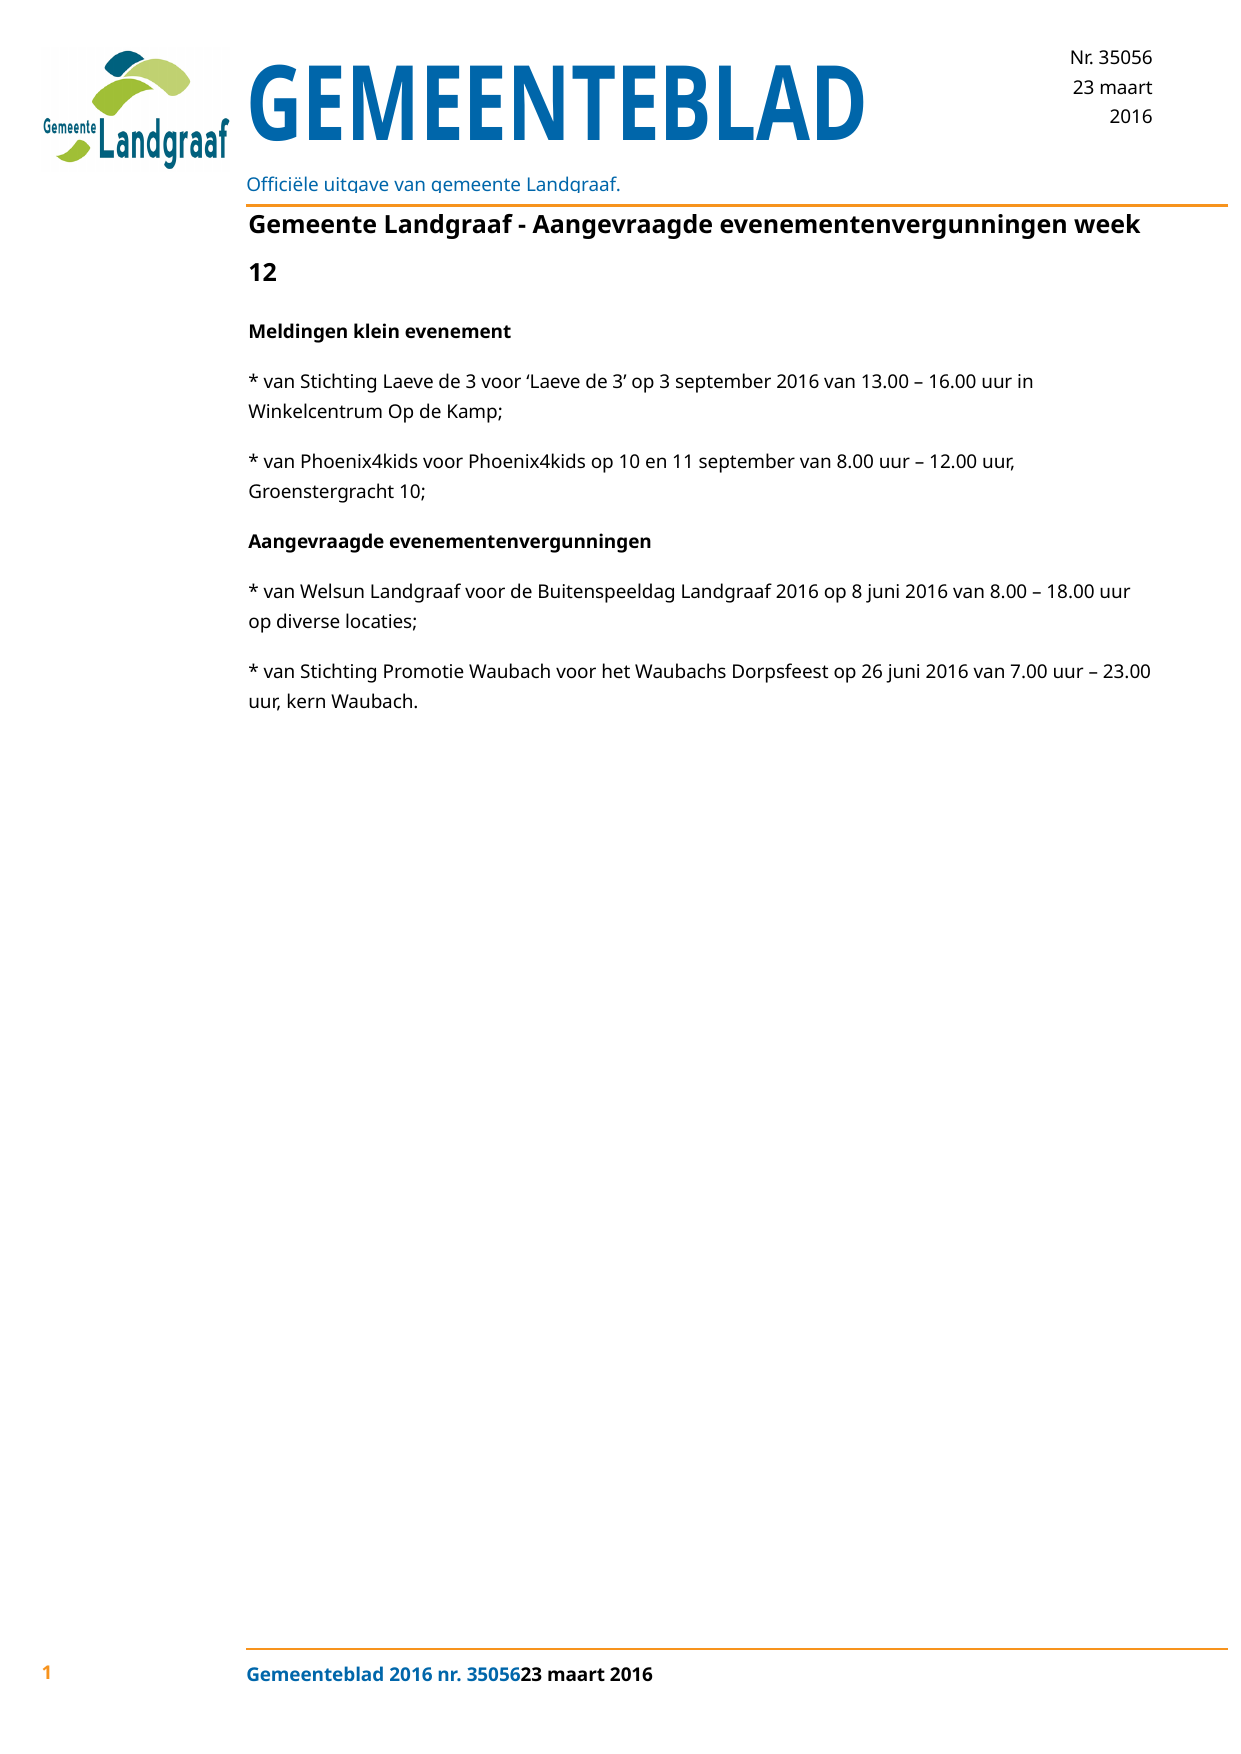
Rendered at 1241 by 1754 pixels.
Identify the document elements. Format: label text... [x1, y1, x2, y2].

text Aangevraagde evenementenvergunningen [248, 528, 1152, 554]
text * van Stichting Promotie Waubach voor het Waubachs Dorpsfeest op 26 juni 2016 van 7.00 uur – 23.00 uur, kern Waubach. [248, 659, 1152, 714]
text * van Welsun Landgraaf voor de Buitenspeeldag Landgraaf 2016 op 8 juni 2016 van 8.00 – 18.00 uur op diverse locaties; [248, 579, 1152, 634]
text * van Stichting Laeve de 3 voor ‘Laeve de 3’ op 3 september 2016 van 13.00 – 16.00 uur in Winkelcentrum Op de Kamp; [248, 368, 1152, 424]
text * van Phoenix4kids voor Phoenix4kids op 10 en 11 september van 8.00 uur – 12.00 uur, Groenstergracht 10; [248, 448, 1152, 504]
text Gemeente Landgraaf - Aangevraagde evenementenvergunningen week 12 [248, 207, 1152, 288]
text Meldingen klein evenement [248, 318, 1152, 344]
picture [41, 47, 231, 172]
